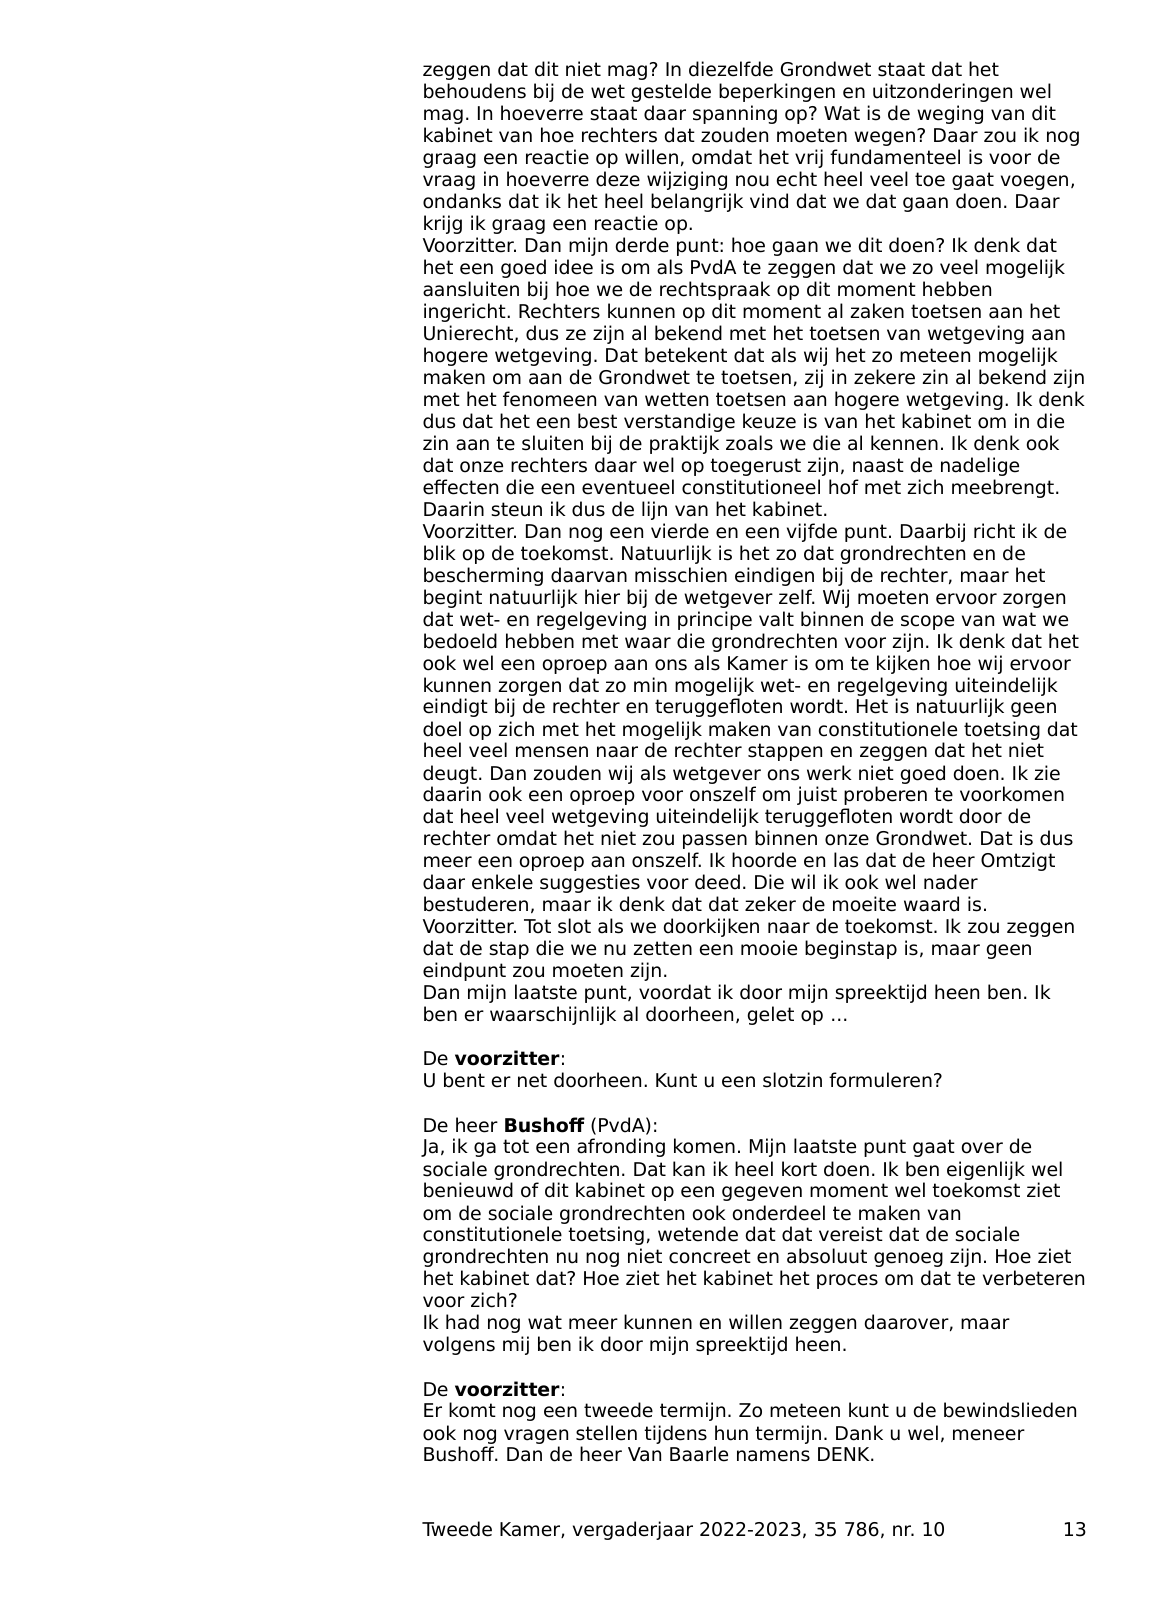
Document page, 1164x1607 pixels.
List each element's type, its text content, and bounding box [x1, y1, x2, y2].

text U bent er net doorheen. Kunt u een slotzin formuleren? [422, 1070, 1087, 1092]
text Dan mijn laatste punt, voordat ik door mijn spreektijd heen ben. Ik ben er waarschijnlijk al doorheen, gelet op ... [422, 982, 1087, 1026]
text Voorzitter. Dan mijn derde punt: hoe gaan we dit doen? Ik denk dat het een goed idee is om als PvdA te zeggen dat we zo veel mogelijk aansluiten bij hoe we de rechtspraak op dit moment hebben ingericht. Rechters kunnen op dit moment al zaken toetsen aan het Unierecht, dus ze zijn al bekend met het toetsen van wetgeving aan hogere wetgeving. Dat betekent dat als wij het zo meteen mogelijk maken om aan de Grondwet te toetsen, zij in zekere zin al bekend zijn met het fenomeen van wetten toetsen aan hogere wetgeving. Ik denk dus dat het een best verstandige keuze is van het kabinet om in die zin aan te sluiten bij de praktijk zoals we die al kennen. Ik denk ook dat onze rechters daar wel op toegerust zijn, naast de nadelige effecten die een eventueel constitutioneel hof met zich meebrengt. Daarin steun ik dus de lijn van het kabinet. [422, 235, 1087, 521]
text Voorzitter. Tot slot als we doorkijken naar de toekomst. Ik zou zeggen dat de stap die we nu zetten een mooie beginstap is, maar geen eindpunt zou moeten zijn. [422, 916, 1087, 982]
text De heer Bushoff (PvdA): [422, 1114, 1087, 1136]
text Ja, ik ga tot een afronding komen. Mijn laatste punt gaat over de sociale grondrechten. Dat kan ik heel kort doen. Ik ben eigenlijk wel benieuwd of dit kabinet op een gegeven moment wel toekomst ziet om de sociale grondrechten ook onderdeel te maken van constitutionele toetsing, wetende dat dat vereist dat de sociale grondrechten nu nog niet concreet en absoluut genoeg zijn. Hoe ziet het kabinet dat? Hoe ziet het kabinet het proces om dat te verbeteren voor zich? [422, 1136, 1087, 1312]
text De voorzitter: [422, 1378, 1087, 1400]
text zeggen dat dit niet mag? In diezelfde Grondwet staat dat het behoudens bij de wet gestelde beperkingen en uitzonderingen wel mag. In hoeverre staat daar spanning op? Wat is de weging van dit kabinet van hoe rechters dat zouden moeten wegen? Daar zou ik nog graag een reactie op willen, omdat het vrij fundamenteel is voor de vraag in hoeverre deze wijziging nou echt heel veel toe gaat voegen, ondanks dat ik het heel belangrijk vind dat we dat gaan doen. Daar krijg ik graag een reactie op. [422, 59, 1087, 235]
text Voorzitter. Dan nog een vierde en een vijfde punt. Daarbij richt ik de blik op de toekomst. Natuurlijk is het zo dat grondrechten en de bescherming daarvan misschien eindigen bij de rechter, maar het begint natuurlijk hier bij de wetgever zelf. Wij moeten ervoor zorgen dat wet- en regelgeving in principe valt binnen de scope van wat we bedoeld hebben met waar die grondrechten voor zijn. Ik denk dat het ook wel een oproep aan ons als Kamer is om te kijken hoe wij ervoor kunnen zorgen dat zo min mogelijk wet- en regelgeving uiteindelijk eindigt bij de rechter en teruggefloten wordt. Het is natuurlijk geen doel op zich met het mogelijk maken van constitutionele toetsing dat heel veel mensen naar de rechter stappen en zeggen dat het niet deugt. Dan zouden wij als wetgever ons werk niet goed doen. Ik zie daarin ook een oproep voor onszelf om juist proberen te voorkomen dat heel veel wetgeving uiteindelijk teruggefloten wordt door de rechter omdat het niet zou passen binnen onze Grondwet. Dat is dus meer een oproep aan onszelf. Ik hoorde en las dat de heer Omtzigt daar enkele suggesties voor deed. Die wil ik ook wel nader bestuderen, maar ik denk dat dat zeker de moeite waard is. [422, 521, 1087, 916]
text De voorzitter: [422, 1048, 1087, 1070]
text Ik had nog wat meer kunnen en willen zeggen daarover, maar volgens mij ben ik door mijn spreektijd heen. [422, 1312, 1087, 1356]
text Er komt nog een tweede termijn. Zo meteen kunt u de bewindslieden ook nog vragen stellen tijdens hun termijn. Dank u wel, meneer Bushoff. Dan de heer Van Baarle namens DENK. [422, 1400, 1087, 1466]
